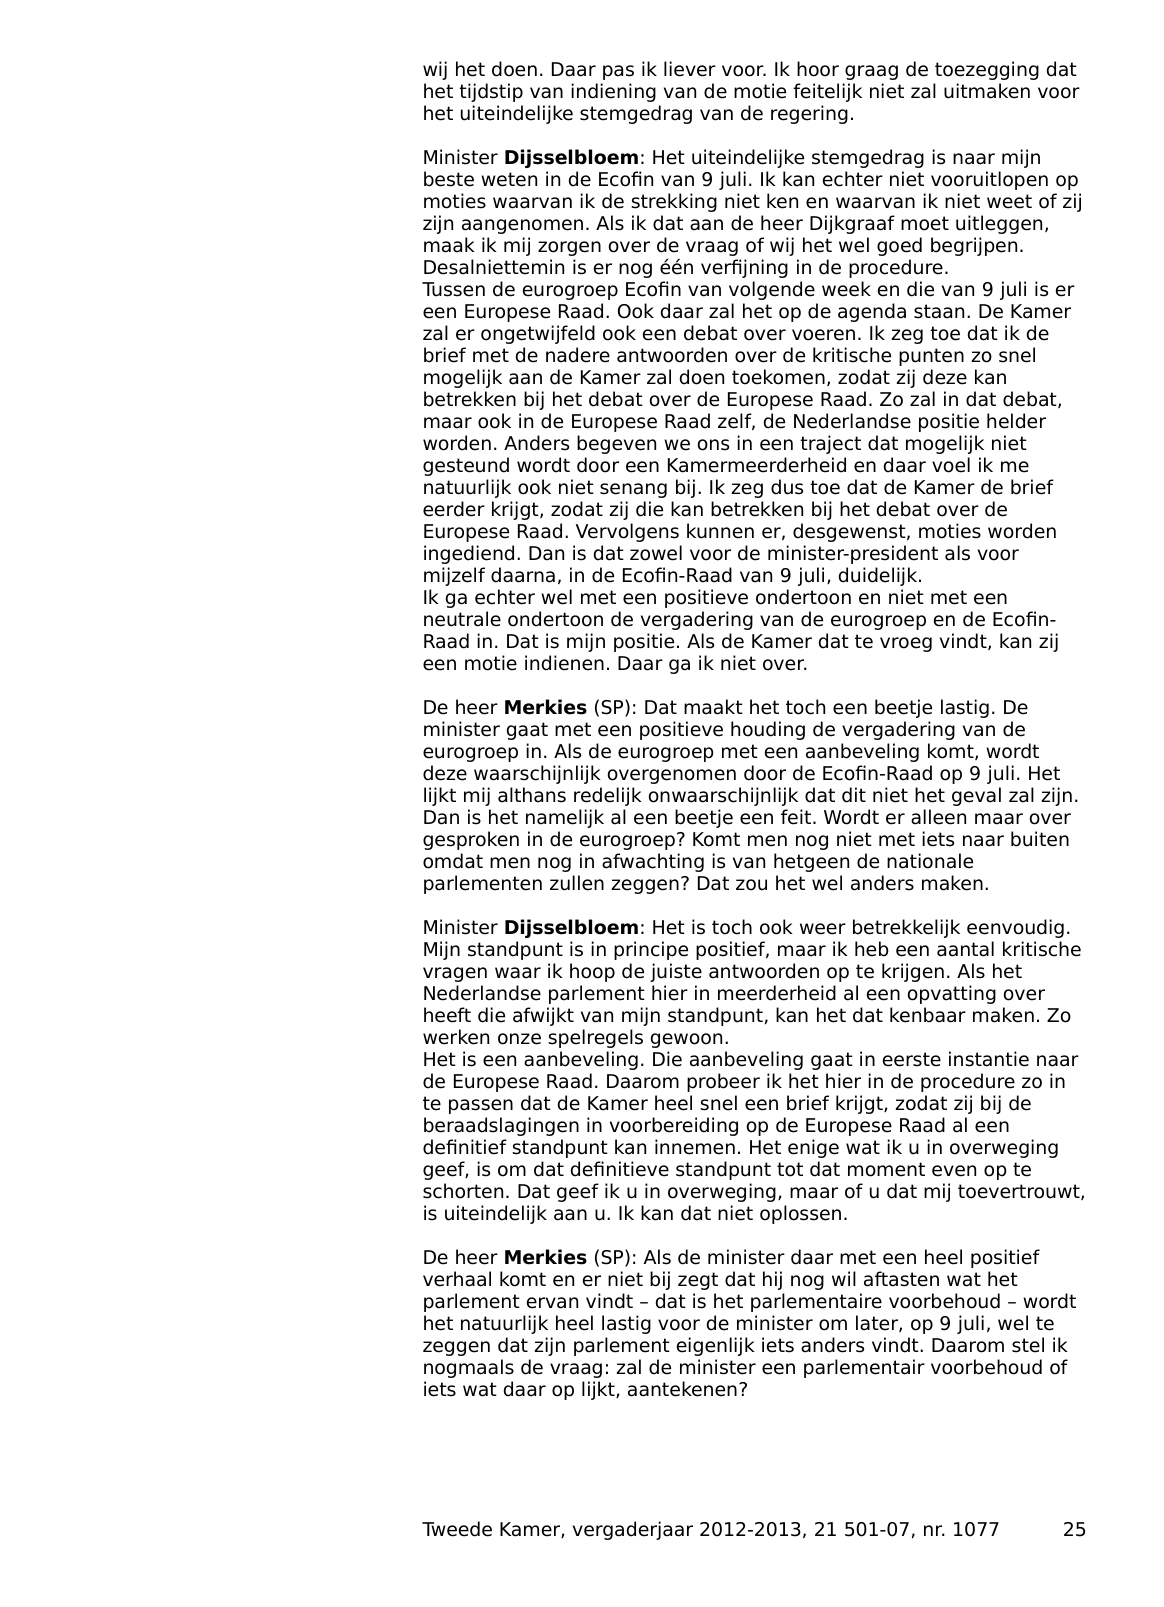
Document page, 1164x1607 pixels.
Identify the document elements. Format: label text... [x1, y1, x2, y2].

text Ik ga echter wel met een positieve ondertoon en niet met een neutrale ondertoon de vergadering van de eurogroep en de Ecofin-Raad in. Dat is mijn positie. Als de Kamer dat te vroeg vindt, kan zij een motie indienen. Daar ga ik niet over. [422, 587, 1087, 675]
text wij het doen. Daar pas ik liever voor. Ik hoor graag de toezegging dat het tijdstip van indiening van de motie feitelijk niet zal uitmaken voor het uiteindelijke stemgedrag van de regering. [422, 59, 1087, 125]
text De heer Merkies (SP): Dat maakt het toch een beetje lastig. De minister gaat met een positieve houding de vergadering van de eurogroep in. Als de eurogroep met een aanbeveling komt, wordt deze waarschijnlijk overgenomen door de Ecofin-Raad op 9 juli. Het lijkt mij althans redelijk onwaarschijnlijk dat dit niet het geval zal zijn. Dan is het namelijk al een beetje een feit. Wordt er alleen maar over gesproken in de eurogroep? Komt men nog niet met iets naar buiten omdat men nog in afwachting is van hetgeen de nationale parlementen zullen zeggen? Dat zou het wel anders maken. [422, 697, 1087, 895]
text Het is een aanbeveling. Die aanbeveling gaat in eerste instantie naar de Europese Raad. Daarom probeer ik het hier in de procedure zo in te passen dat de Kamer heel snel een brief krijgt, zodat zij bij de beraadslagingen in voorbereiding op de Europese Raad al een definitief standpunt kan innemen. Het enige wat ik u in overweging geef, is om dat definitieve standpunt tot dat moment even op te schorten. Dat geef ik u in overweging, maar of u dat mij toevertrouwt, is uiteindelijk aan u. Ik kan dat niet oplossen. [422, 1049, 1087, 1224]
text De heer Merkies (SP): Als de minister daar met een heel positief verhaal komt en er niet bij zegt dat hij nog wil aftasten wat het parlement ervan vindt – dat is het parlementaire voorbehoud – wordt het natuurlijk heel lastig voor de minister om later, op 9 juli, wel te zeggen dat zijn parlement eigenlijk iets anders vindt. Daarom stel ik nogmaals de vraag: zal de minister een parlementair voorbehoud of iets wat daar op lijkt, aantekenen? [422, 1247, 1087, 1401]
text Tussen de eurogroep Ecofin van volgende week en die van 9 juli is er een Europese Raad. Ook daar zal het op de agenda staan. De Kamer zal er ongetwijfeld ook een debat over voeren. Ik zeg toe dat ik de brief met de nadere antwoorden over de kritische punten zo snel mogelijk aan de Kamer zal doen toekomen, zodat zij deze kan betrekken bij het debat over de Europese Raad. Zo zal in dat debat, maar ook in de Europese Raad zelf, de Nederlandse positie helder worden. Anders begeven we ons in een traject dat mogelijk niet gesteund wordt door een Kamermeerderheid en daar voel ik me natuurlijk ook niet senang bij. Ik zeg dus toe dat de Kamer de brief eerder krijgt, zodat zij die kan betrekken bij het debat over de Europese Raad. Vervolgens kunnen er, desgewenst, moties worden ingediend. Dan is dat zowel voor de minister-president als voor mijzelf daarna, in de Ecofin-Raad van 9 juli, duidelijk. [422, 279, 1087, 587]
text Minister Dijsselbloem: Het is toch ook weer betrekkelijk eenvoudig. Mijn standpunt is in principe positief, maar ik heb een aantal kritische vragen waar ik hoop de juiste antwoorden op te krijgen. Als het Nederlandse parlement hier in meerderheid al een opvatting over heeft die afwijkt van mijn standpunt, kan het dat kenbaar maken. Zo werken onze spelregels gewoon. [422, 917, 1087, 1049]
text Minister Dijsselbloem: Het uiteindelijke stemgedrag is naar mijn beste weten in de Ecofin van 9 juli. Ik kan echter niet vooruitlopen op moties waarvan ik de strekking niet ken en waarvan ik niet weet of zij zijn aangenomen. Als ik dat aan de heer Dijkgraaf moet uitleggen, maak ik mij zorgen over de vraag of wij het wel goed begrijpen. Desalniettemin is er nog één verfijning in de procedure. [422, 147, 1087, 279]
